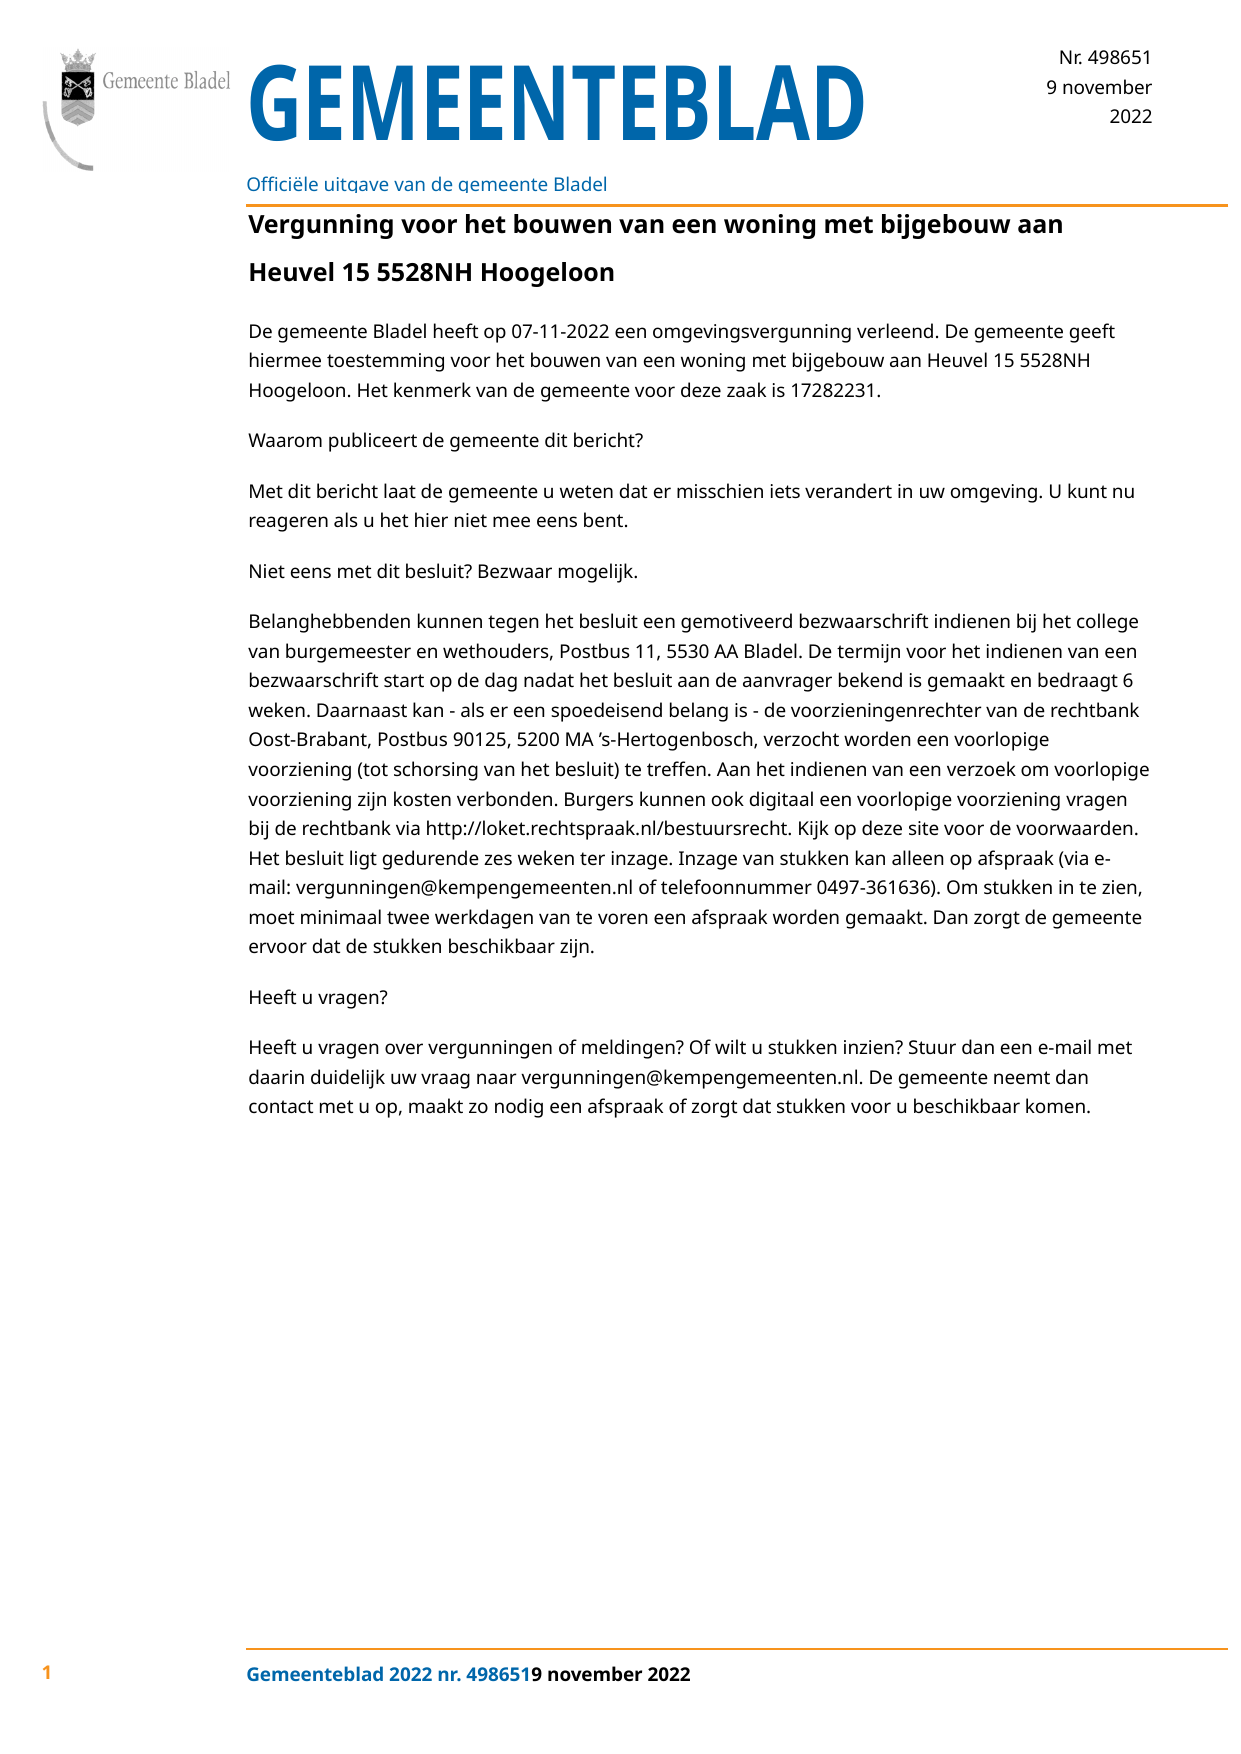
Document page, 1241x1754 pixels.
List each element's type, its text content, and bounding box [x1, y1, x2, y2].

text Niet eens met dit besluit? Bezwaar mogelijk. [248, 558, 1152, 584]
text Heeft u vragen? [248, 984, 1152, 1010]
picture [41, 47, 231, 172]
text Belanghebbenden kunnen tegen het besluit een gemotiveerd bezwaarschrift indienen bij het college van burgemeester en wethouders, Postbus 11, 5530 AA Bladel. De termijn voor het indienen van een bezwaarschrift start op de dag nadat het besluit aan de aanvrager bekend is gemaakt en bedraagt 6 weken. Daarnaast kan - als er een spoedeisend belang is - de voorzieningenrechter van de rechtbank Oost-Brabant, Postbus 90125, 5200 MA ’s-Hertogenbosch, verzocht worden een voorlopige voorziening (tot schorsing van het besluit) te treffen. Aan het indienen van een verzoek om voorlopige voorziening zijn kosten verbonden. Burgers kunnen ook digitaal een voorlopige voorziening vragen bij de rechtbank via http://loket.rechtspraak.nl/bestuursrecht. Kijk op deze site voor de voorwaarden. Het besluit ligt gedurende zes weken ter inzage. Inzage van stukken kan alleen op afspraak (via e-mail: vergunningen@kempengemeenten.nl of telefoonnummer 0497-361636). Om stukken in te zien, moet minimaal twee werkdagen van te voren een afspraak worden gemaakt. Dan zorgt de gemeente ervoor dat de stukken beschikbaar zijn. [248, 608, 1152, 959]
text Heeft u vragen over vergunningen of meldingen? Of wilt u stukken inzien? Stuur dan een e-mail met daarin duidelijk uw vraag naar vergunningen@kempengemeenten.nl. De gemeente neemt dan contact met u op, maakt zo nodig een afspraak of zorgt dat stukken voor u beschikbaar komen. [248, 1034, 1152, 1119]
text Met dit bericht laat de gemeente u weten dat er misschien iets verandert in uw omgeving. U kunt nu reageren als u het hier niet mee eens bent. [248, 478, 1152, 533]
text De gemeente Bladel heeft op 07-11-2022 een omgevingsvergunning verleend. De gemeente geeft hiermee toestemming voor het bouwen van een woning met bijgebouw aan Heuvel 15 5528NH Hoogeloon. Het kenmerk van de gemeente voor deze zaak is 17282231. [248, 318, 1152, 403]
text Waarom publiceert de gemeente dit bericht? [248, 427, 1152, 453]
text Vergunning voor het bouwen van een woning met bijgebouw aan Heuvel 15 5528NH Hoogeloon [248, 207, 1152, 288]
